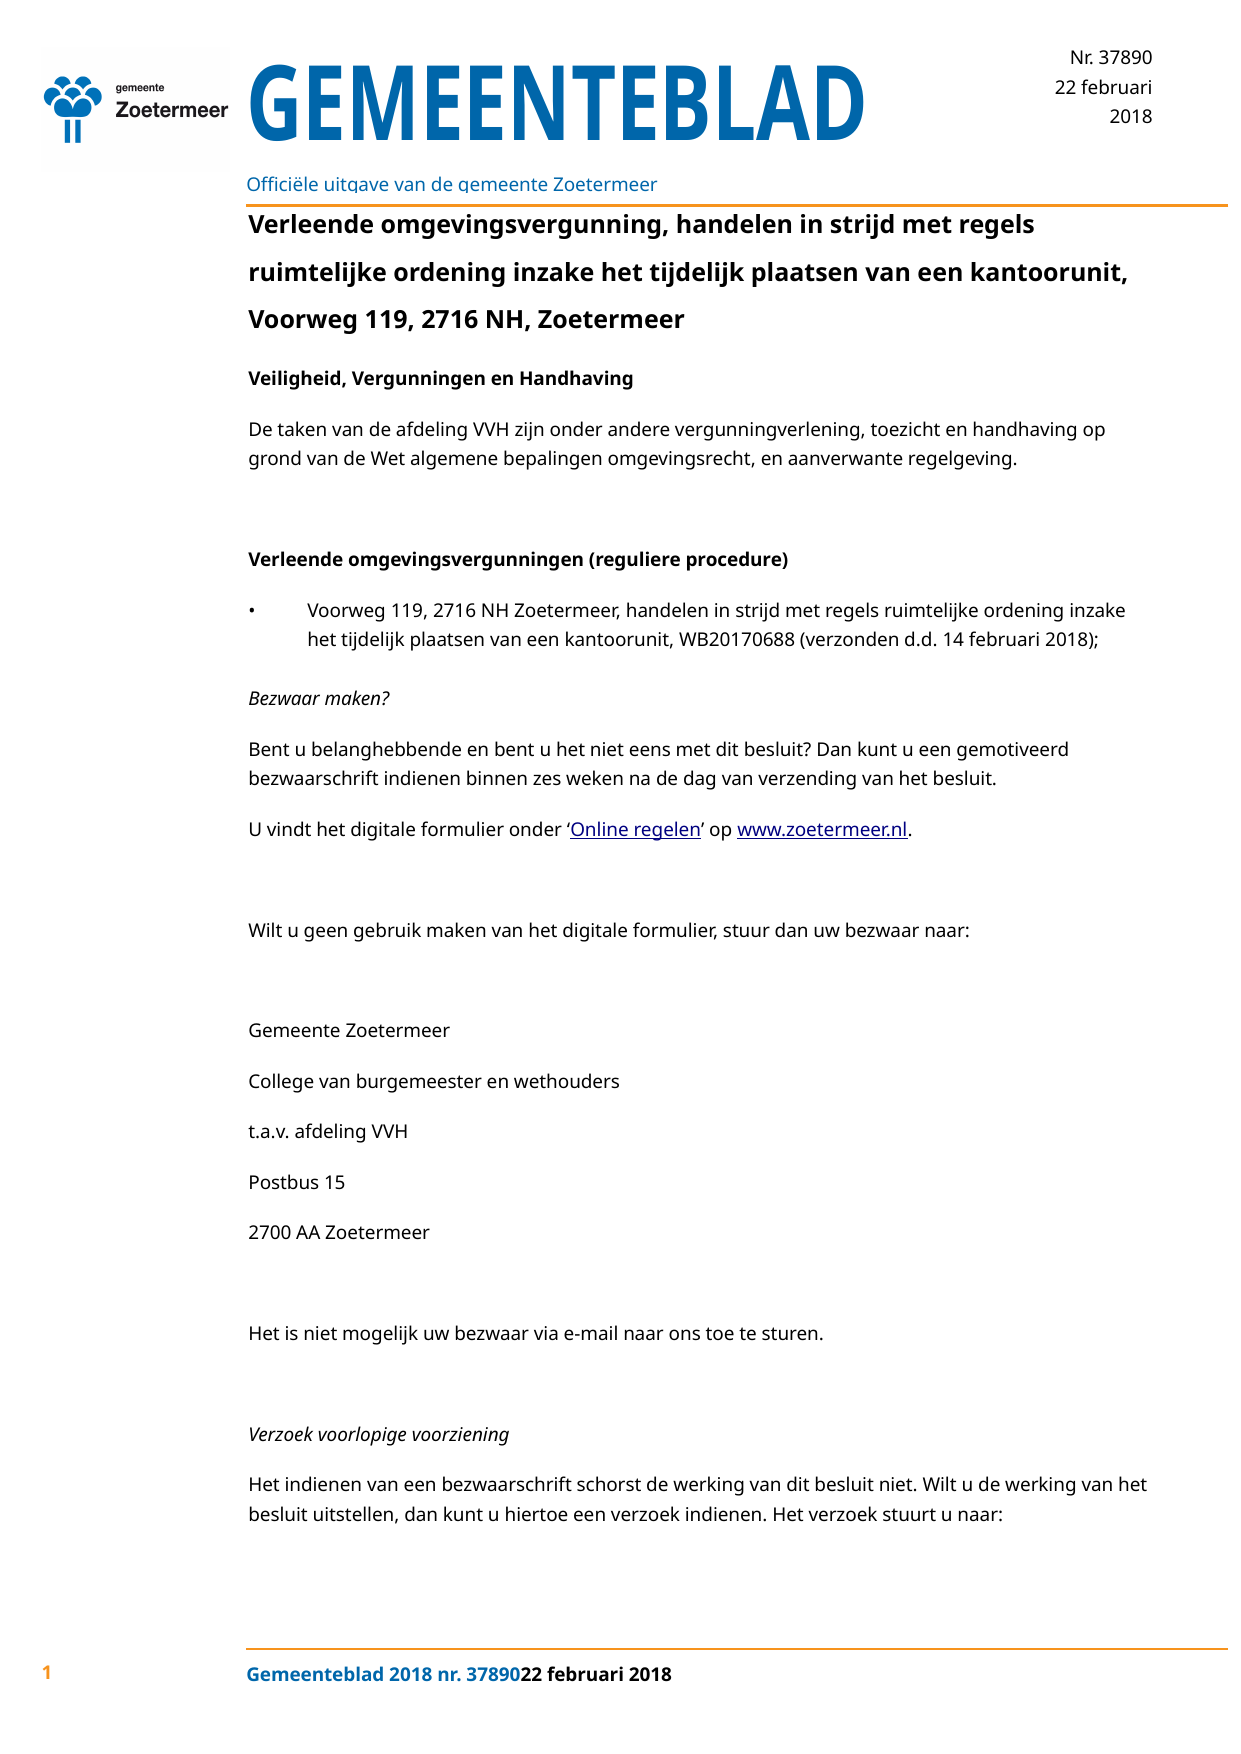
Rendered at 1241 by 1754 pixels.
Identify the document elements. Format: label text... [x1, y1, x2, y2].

text Gemeente Zoetermeer [248, 1018, 1152, 1043]
text Het is niet mogelijk uw bezwaar via e-mail naar ons toe te sturen. [248, 1320, 1152, 1346]
text De taken van de afdeling VVH zijn onder andere vergunningverlening, toezicht en handhaving op grond van de Wet algemene bepalingen omgevingsrecht, en aanverwante regelgeving. [248, 416, 1152, 471]
text Wilt u geen gebruik maken van het digitale formulier, stuur dan uw bezwaar naar: [248, 917, 1152, 942]
picture [41, 47, 231, 172]
text Veiligheid, Vergunningen en Handhaving [248, 366, 1152, 391]
text Verleende omgevingsvergunningen (reguliere procedure) [248, 546, 1152, 572]
text Verzoek voorlopige voorziening [248, 1421, 1152, 1447]
text Postbus 15 [248, 1169, 1152, 1194]
text 2700 AA Zoetermeer [248, 1219, 1152, 1245]
list Voorweg 119, 2716 NH Zoetermeer, handelen in strijd met regels ruimtelijke ordening inzake het tijdelijk plaatsen van een kantoorunit, WB20170688 (verzonden d.d. 14 februari 2018); [248, 597, 1152, 652]
text t.a.v. afdeling VVH [248, 1118, 1152, 1144]
text Verleende omgevingsvergunning, handelen in strijd met regels ruimtelijke ordening inzake het tijdelijk plaatsen van een kantoorunit, Voorweg 119, 2716 NH, Zoetermeer [248, 207, 1152, 336]
text U vindt het digitale formulier onder ‘Online regelen’ op www.zoetermeer.nl. [248, 816, 1152, 842]
text Bent u belanghebbende en bent u het niet eens met dit besluit? Dan kunt u een gemotiveerd bezwaarschrift indienen binnen zes weken na de dag van verzending van het besluit. [248, 736, 1152, 791]
text Bezwaar maken? [248, 686, 1152, 711]
text Het indienen van een bezwaarschrift schorst de werking van dit besluit niet. Wilt u de werking van het besluit uitstellen, dan kunt u hiertoe een verzoek indienen. Het verzoek stuurt u naar: [248, 1471, 1152, 1527]
text College van burgemeester en wethouders [248, 1068, 1152, 1094]
